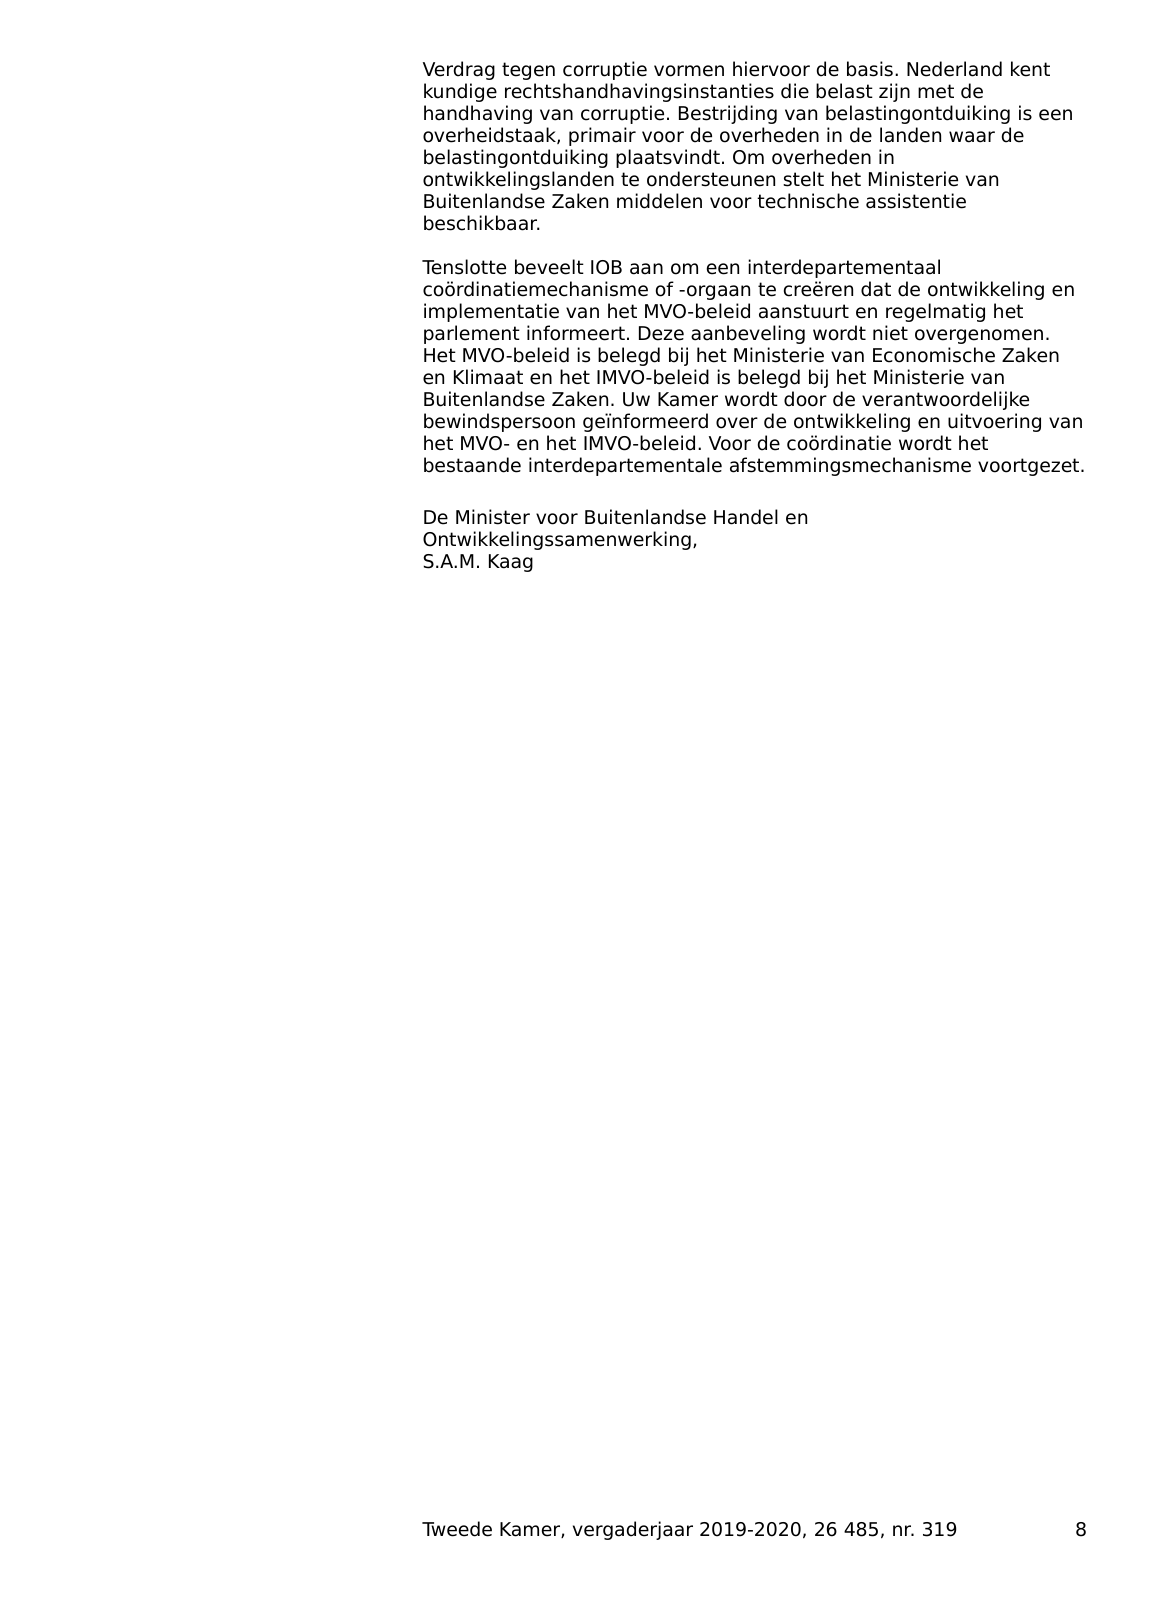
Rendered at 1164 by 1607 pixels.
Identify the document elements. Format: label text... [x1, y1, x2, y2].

text Verdrag tegen corruptie vormen hiervoor de basis. Nederland kent kundige rechtshandhavingsinstanties die belast zijn met de handhaving van corruptie. Bestrijding van belastingontduiking is een overheidstaak, primair voor de overheden in de landen waar de belastingontduiking plaatsvindt. Om overheden in ontwikkelingslanden te ondersteunen stelt het Ministerie van Buitenlandse Zaken middelen voor technische assistentie beschikbaar. [422, 59, 1087, 235]
text De Minister voor Buitenlandse Handel en Ontwikkelingssamenwerking, S.A.M. Kaag [422, 507, 1087, 573]
text Tenslotte beveelt IOB aan om een interdepartementaal coördinatiemechanisme of -orgaan te creëren dat de ontwikkeling en implementatie van het MVO-beleid aanstuurt en regelmatig het parlement informeert. Deze aanbeveling wordt niet overgenomen. Het MVO-beleid is belegd bij het Ministerie van Economische Zaken en Klimaat en het IMVO-beleid is belegd bij het Ministerie van Buitenlandse Zaken. Uw Kamer wordt door de verantwoordelijke bewindspersoon geïnformeerd over de ontwikkeling en uitvoering van het MVO- en het IMVO-beleid. Voor de coördinatie wordt het bestaande interdepartementale afstemmingsmechanisme voortgezet. [422, 257, 1087, 477]
